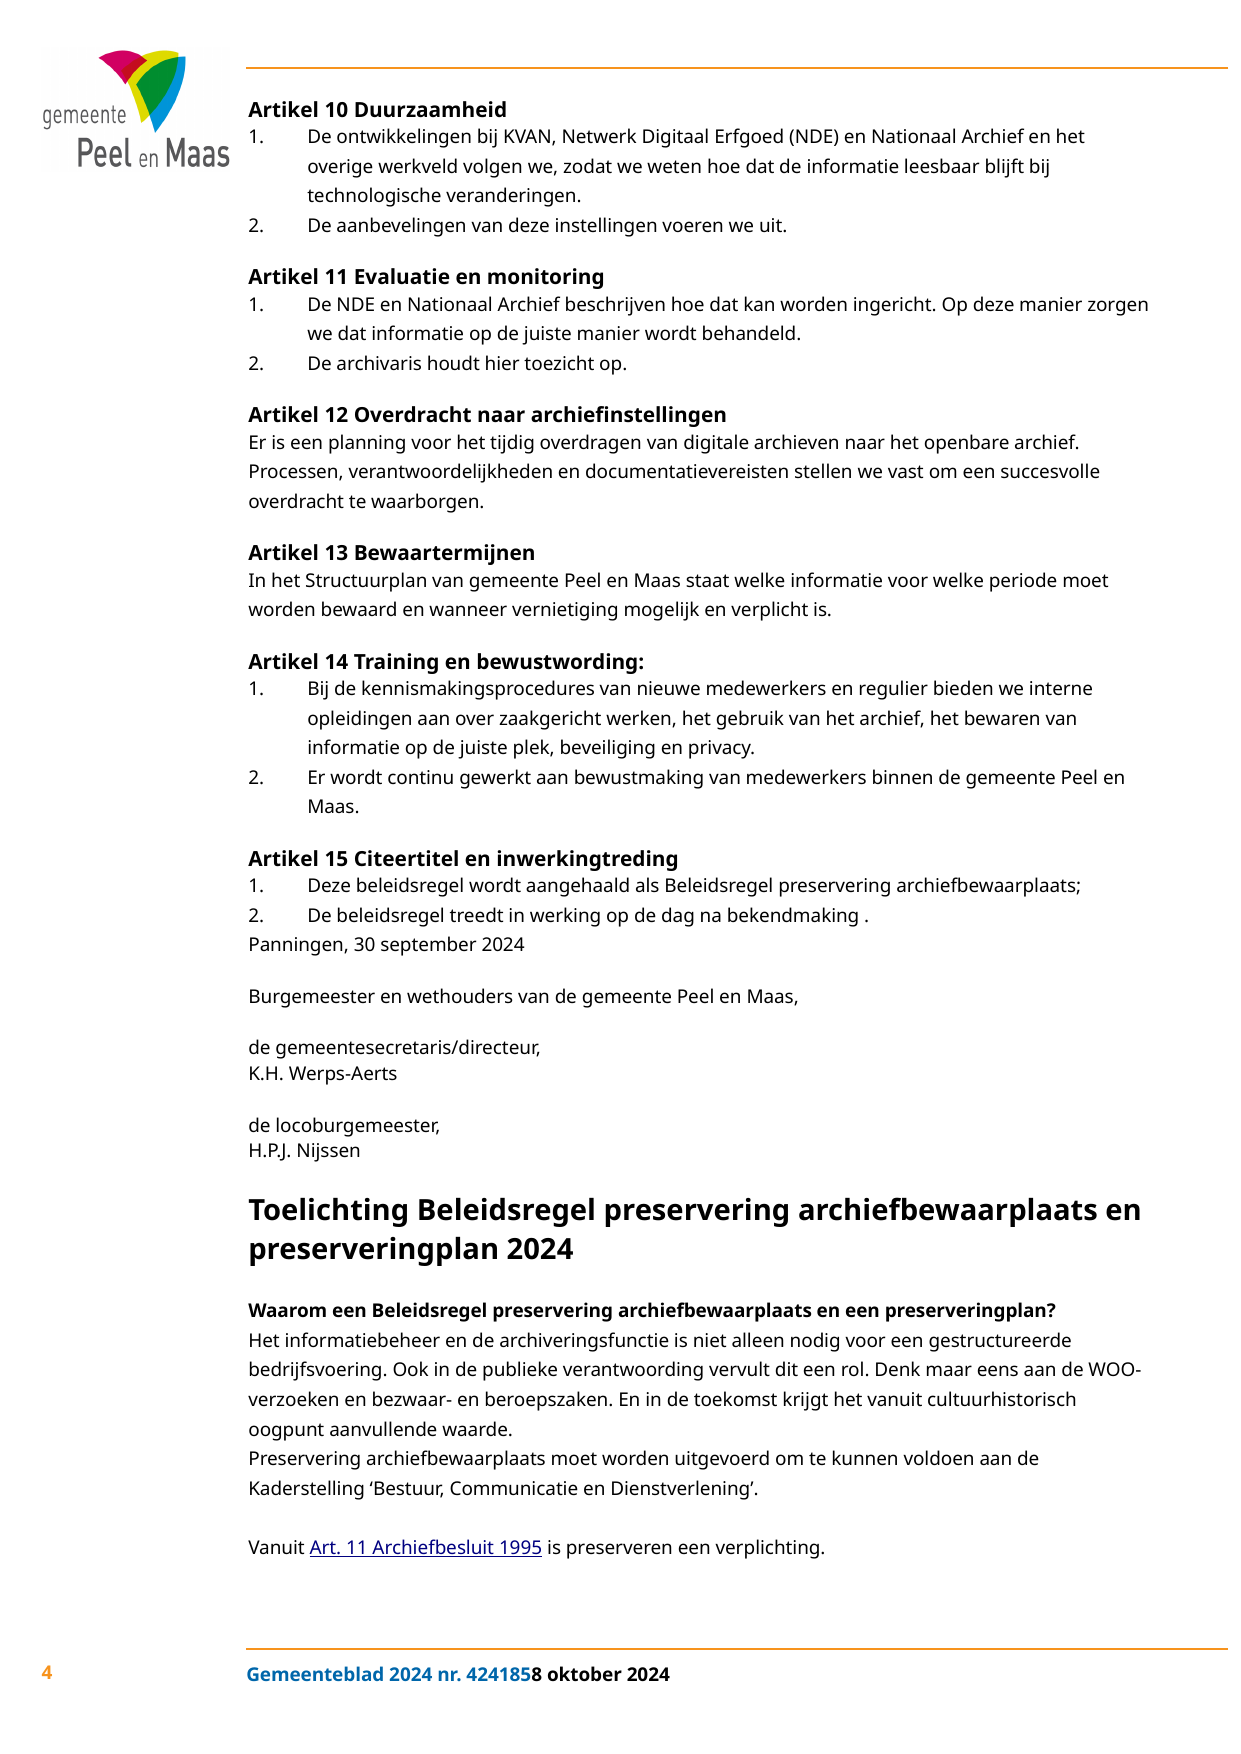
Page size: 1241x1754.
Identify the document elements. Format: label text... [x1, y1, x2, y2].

text Preservering archiefbewaarplaats moet worden uitgevoerd om te kunnen voldoen aan de Kaderstelling ‘Bestuur, Communicatie en Dienstverlening’. [248, 1445, 1152, 1501]
list De beleidsregel treedt in werking op de dag na bekendmaking . [248, 902, 1152, 928]
picture [41, 47, 231, 172]
text H.P.J. Nijssen [248, 1137, 1152, 1163]
list De archivaris houdt hier toezicht op. [248, 350, 1152, 376]
list De ontwikkelingen bij KVAN, Netwerk Digitaal Erfgoed (NDE) en Nationaal Archief en het overige werkveld volgen we, zodat we weten hoe dat de informatie leesbaar blijft bij technologische veranderingen. [248, 123, 1152, 208]
text de locoburgemeester, [248, 1112, 1152, 1137]
text Waarom een Beleidsregel preservering archiefbewaarplaats en een preserveringplan? [248, 1297, 1152, 1323]
text Het informatiebeheer en de archiveringsfunctie is niet alleen nodig voor een gestructureerde bedrijfsvoering. Ook in de publieke verantwoording vervult dit een rol. Denk maar eens aan de WOO-verzoeken en bezwaar- en beroepszaken. En in de toekomst krijgt het vanuit cultuurhistorisch oogpunt aanvullende waarde. [248, 1327, 1152, 1442]
text In het Structuurplan van gemeente Peel en Maas staat welke informatie voor welke periode moet worden bewaard en wanneer vernietiging mogelijk en verplicht is. [248, 567, 1152, 622]
text Artikel 12 Overdracht naar archiefinstellingen [248, 400, 1152, 429]
text K.H. Werps-Aerts [248, 1060, 1152, 1086]
text Artikel 11 Evaluatie en monitoring [248, 262, 1152, 291]
list De aanbevelingen van deze instellingen voeren we uit. [248, 212, 1152, 238]
text Er is een planning voor het tijdig overdragen van digitale archieven naar het openbare archief. Processen, verantwoordelijkheden en documentatievereisten stellen we vast om een succesvolle overdracht te waarborgen. [248, 429, 1152, 514]
text Panningen, 30 september 2024 [248, 932, 1152, 957]
text Artikel 13 Bewaartermijnen [248, 538, 1152, 567]
text Artikel 14 Training en bewustwording: [248, 647, 1152, 675]
list Deze beleidsregel wordt aangehaald als Beleidsregel preservering archiefbewaarplaats; [248, 872, 1152, 898]
list De NDE en Nationaal Archief beschrijven hoe dat kan worden ingericht. Op deze manier zorgen we dat informatie op de juiste manier wordt behandeld. [248, 291, 1152, 346]
text Artikel 10 Duurzaamheid [248, 95, 1152, 123]
list Bij de kennismakingsprocedures van nieuwe medewerkers en regulier bieden we interne opleidingen aan over zaakgericht werken, het gebruik van het archief, het bewaren van informatie op de juiste plek, beveiliging en privacy. [248, 675, 1152, 760]
text Toelichting Beleidsregel preservering archiefbewaarplaats en preserveringplan 2024 [248, 1189, 1152, 1268]
text Artikel 15 Citeertitel en inwerkingtreding [248, 844, 1152, 872]
text Burgemeester en wethouders van de gemeente Peel en Maas, [248, 983, 1152, 1009]
text de gemeentesecretaris/directeur, [248, 1034, 1152, 1060]
text Vanuit Art. 11 Archiefbesluit 1995 is preserveren een verplichting. [248, 1534, 1152, 1560]
list Er wordt continu gewerkt aan bewustmaking van medewerkers binnen de gemeente Peel en Maas. [248, 764, 1152, 819]
